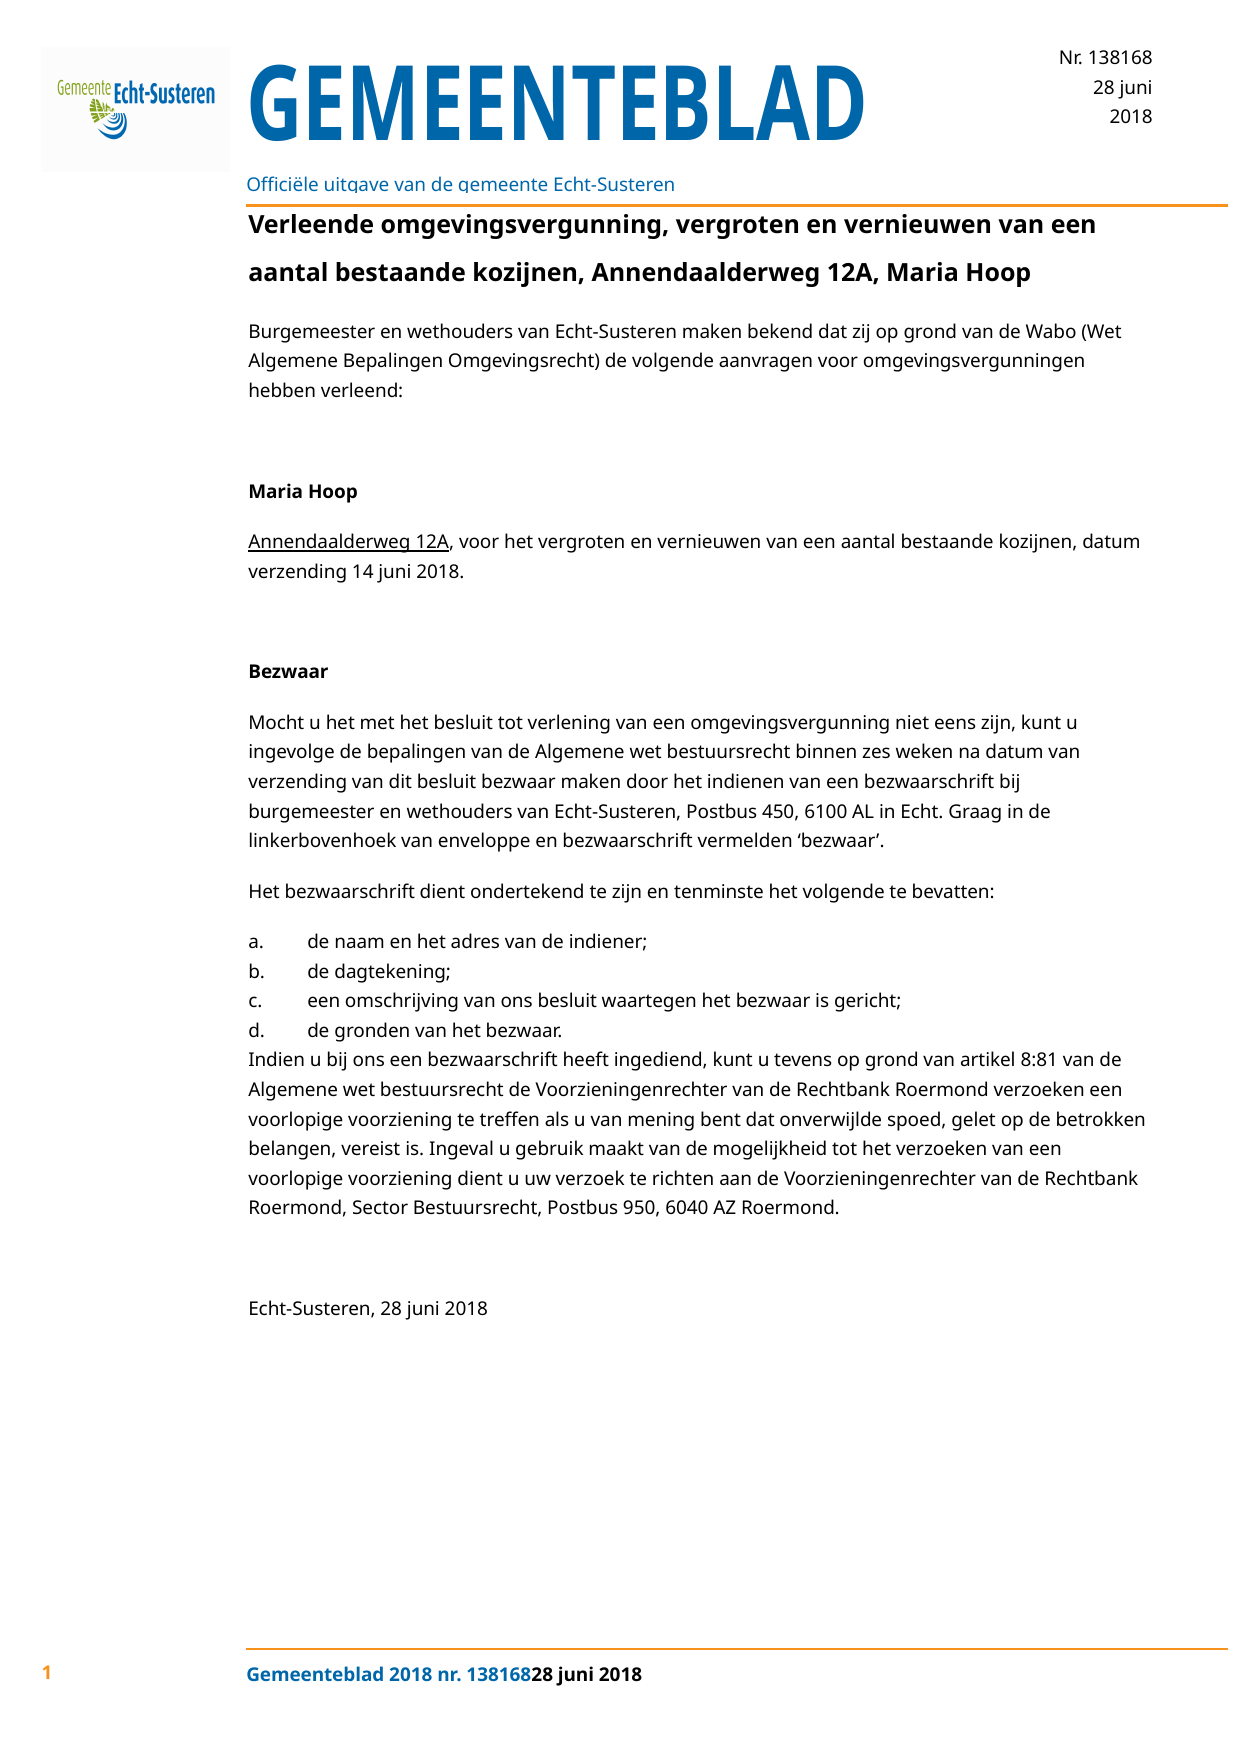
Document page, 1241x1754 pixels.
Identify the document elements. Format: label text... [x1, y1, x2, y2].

text Annendaalderweg 12A, voor het vergroten en vernieuwen van een aantal bestaande kozijnen, datum verzending 14 juni 2018. [248, 528, 1152, 584]
text Burgemeester en wethouders van Echt-Susteren maken bekend dat zij op grond van de Wabo (Wet Algemene Bepalingen Omgevingsrecht) de volgende aanvragen voor omgevingsvergunningen hebben verleend: [248, 318, 1152, 403]
list een omschrijving van ons besluit waartegen het bezwaar is gericht; [248, 987, 1152, 1013]
list de dagtekening; [248, 958, 1152, 984]
text Het bezwaarschrift dient ondertekend te zijn en tenminste het volgende te bevatten: [248, 878, 1152, 904]
text Indien u bij ons een bezwaarschrift heeft ingediend, kunt u tevens op grond van artikel 8:81 van de Algemene wet bestuursrecht de Voorzieningenrechter van de Rechtbank Roermond verzoeken een voorlopige voorziening te treffen als u van mening bent dat onverwijlde spoed, gelet op de betrokken belangen, vereist is. Ingeval u gebruik maakt van de mogelijkheid tot het verzoeken van een voorlopige voorziening dient u uw verzoek te richten aan de Voorzieningenrechter van de Rechtbank Roermond, Sector Bestuursrecht, Postbus 950, 6040 AZ Roermond. [248, 1047, 1152, 1220]
picture [41, 47, 231, 172]
text Mocht u het met het besluit tot verlening van een omgevingsvergunning niet eens zijn, kunt u ingevolge de bepalingen van de Algemene wet bestuursrecht binnen zes weken na datum van verzending van dit besluit bezwaar maken door het indienen van een bezwaarschrift bij burgemeester en wethouders van Echt-Susteren, Postbus 450, 6100 AL in Echt. Graag in de linkerbovenhoek van enveloppe en bezwaarschrift vermelden ‘bezwaar’. [248, 709, 1152, 853]
text Echt-Susteren, 28 juni 2018 [248, 1295, 1152, 1321]
text Verleende omgevingsvergunning, vergroten en vernieuwen van een aantal bestaande kozijnen, Annendaalderweg 12A, Maria Hoop [248, 207, 1152, 288]
text Maria Hoop [248, 478, 1152, 504]
list de gronden van het bezwaar. [248, 1017, 1152, 1043]
text Bezwaar [248, 659, 1152, 684]
list de naam en het adres van de indiener; [248, 928, 1152, 954]
